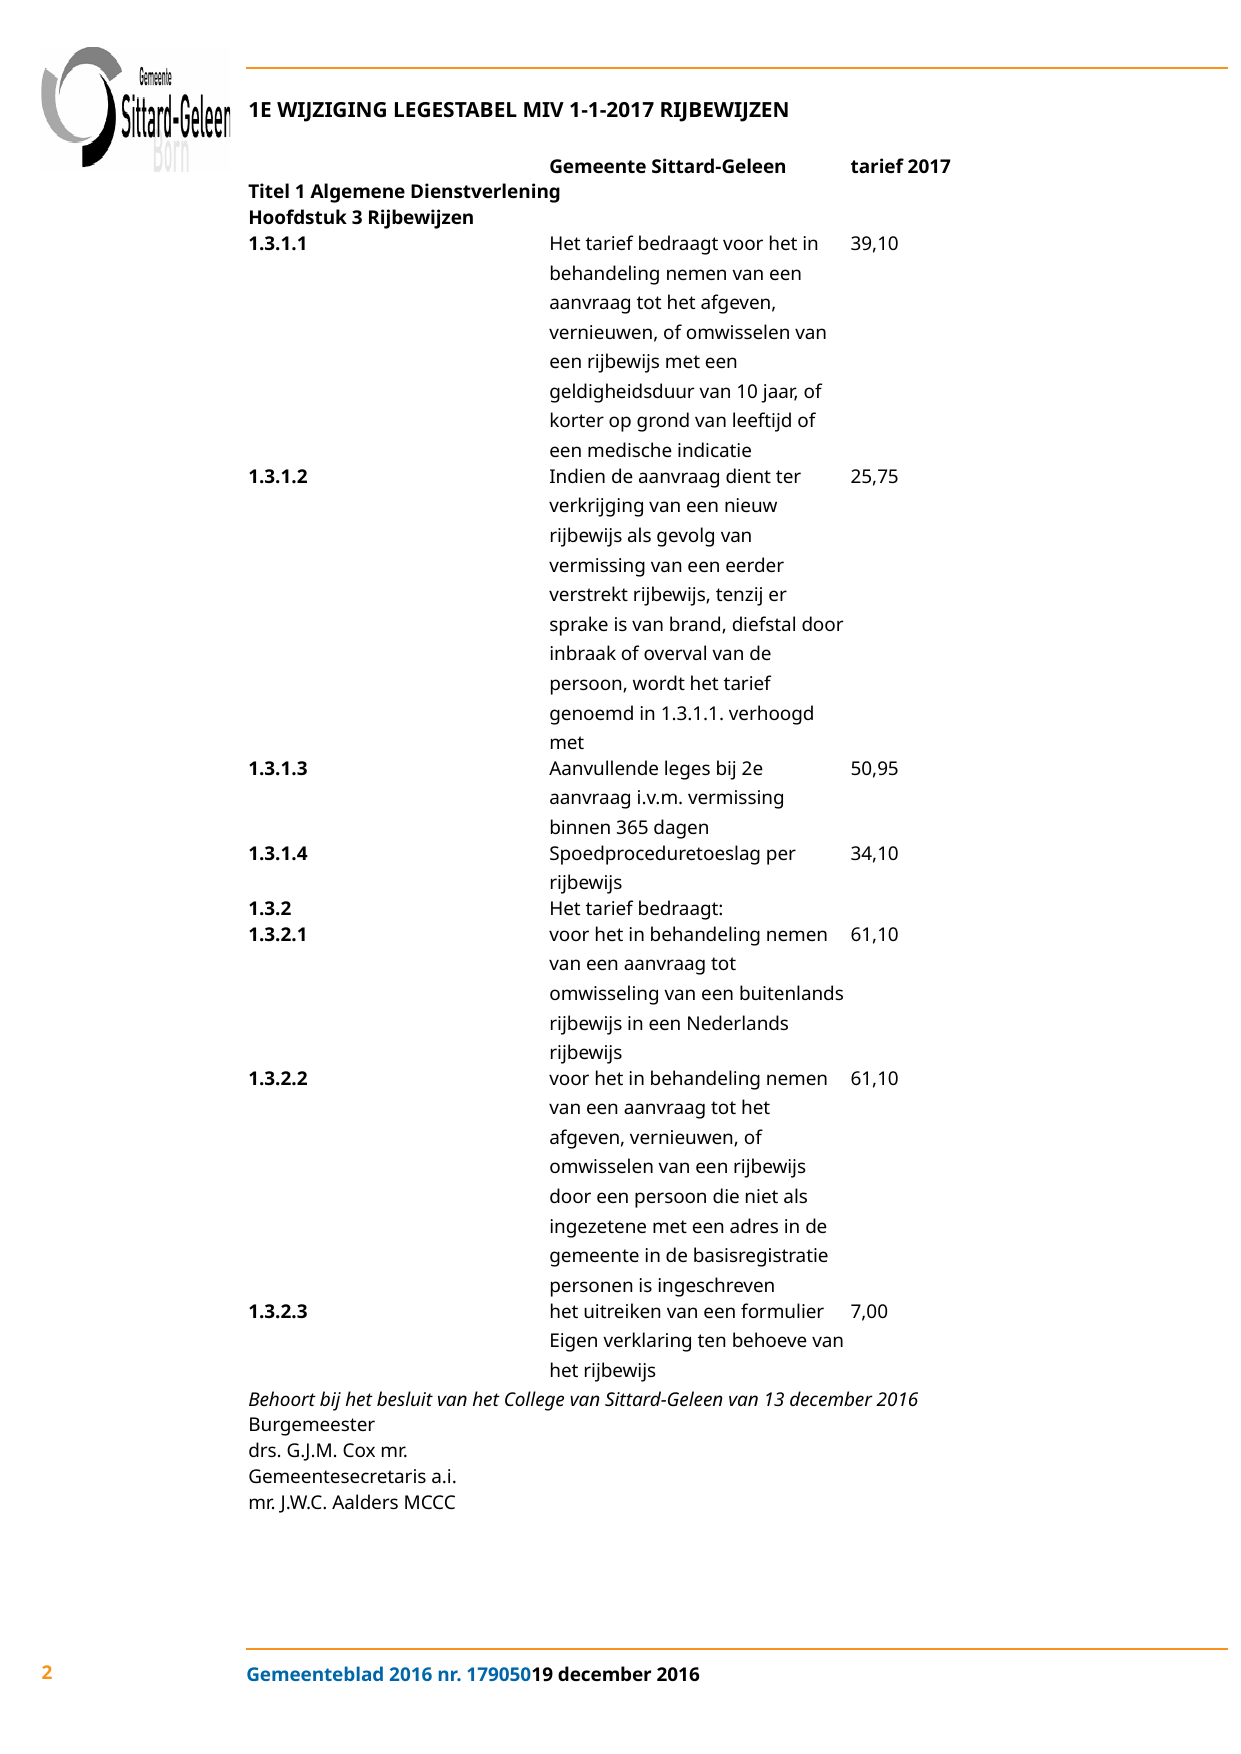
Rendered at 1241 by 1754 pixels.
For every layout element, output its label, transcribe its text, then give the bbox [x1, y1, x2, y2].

table_header tarief 2017 [850, 153, 1152, 179]
table_cell 39,10 [850, 230, 1152, 463]
text drs. G.J.M. Cox mr. [248, 1437, 1152, 1463]
table_cell 1.3.2.2 [248, 1065, 549, 1298]
table_cell 34,10 [850, 840, 1152, 895]
table_cell Aanvullende leges bij 2e aanvraag i.v.m. vermissing binnen 365 dagen [549, 755, 850, 840]
table_cell Indien de aanvraag dient ter verkrijging van een nieuw rijbewijs als gevolg van vermissing van een eerder verstrekt rijbewijs, tenzij er sprake is van brand, diefstal door inbraak of overval van de persoon, wordt het tarief genoemd in 1.3.1.1. verhoogd met [549, 463, 850, 755]
picture [41, 47, 231, 172]
table_header Gemeente Sittard-Geleen [549, 153, 850, 179]
table_cell 1.3.1.2 [248, 463, 549, 755]
table_cell 1.3.1.1 [248, 230, 549, 463]
table_cell 1.3.2.3 [248, 1298, 549, 1383]
table_cell 7,00 [850, 1298, 1152, 1383]
table_cell 61,10 [850, 1065, 1152, 1298]
text mr. J.W.C. Aalders MCCC [248, 1489, 1152, 1514]
table_header [248, 153, 549, 179]
text 1E WIJZIGING LEGESTABEL MIV 1-1-2017 RIJBEWIJZEN [248, 95, 1152, 123]
table_cell 1.3.1.3 [248, 755, 549, 840]
table_cell Het tarief bedraagt voor het in behandeling nemen van een aanvraag tot het afgeven, vernieuwen, of omwisselen van een rijbewijs met een geldigheidsduur van 10 jaar, of korter op grond van leeftijd of een medische indicatie [549, 230, 850, 463]
table_cell 50,95 [850, 755, 1152, 840]
table_cell het uitreiken van een formulier Eigen verklaring ten behoeve van het rijbewijs [549, 1298, 850, 1383]
table_cell 25,75 [850, 463, 1152, 755]
table_cell 1.3.2.1 [248, 921, 549, 1065]
table_cell 61,10 [850, 921, 1152, 1065]
table_cell Titel 1 Algemene Dienstverlening [248, 179, 1152, 204]
table_cell 1.3.1.4 [248, 840, 549, 895]
table_cell Spoedproceduretoeslag per rijbewijs [549, 840, 850, 895]
text Gemeentesecretaris a.i. [248, 1463, 1152, 1489]
text Burgemeester [248, 1412, 1152, 1437]
table_cell voor het in behandeling nemen van een aanvraag tot omwisseling van een buitenlands rijbewijs in een Nederlands rijbewijs [549, 921, 850, 1065]
table_cell voor het in behandeling nemen van een aanvraag tot het afgeven, vernieuwen, of omwisselen van een rijbewijs door een persoon die niet als ingezetene met een adres in de gemeente in de basisregistratie personen is ingeschreven [549, 1065, 850, 1298]
table_cell [850, 895, 1152, 921]
table_cell Hoofdstuk 3 Rijbewijzen [248, 205, 1152, 230]
text Behoort bij het besluit van het College van Sittard-Geleen van 13 december 2016 [248, 1386, 1152, 1412]
table_cell 1.3.2 [248, 895, 549, 921]
table_cell Het tarief bedraagt: [549, 895, 850, 921]
